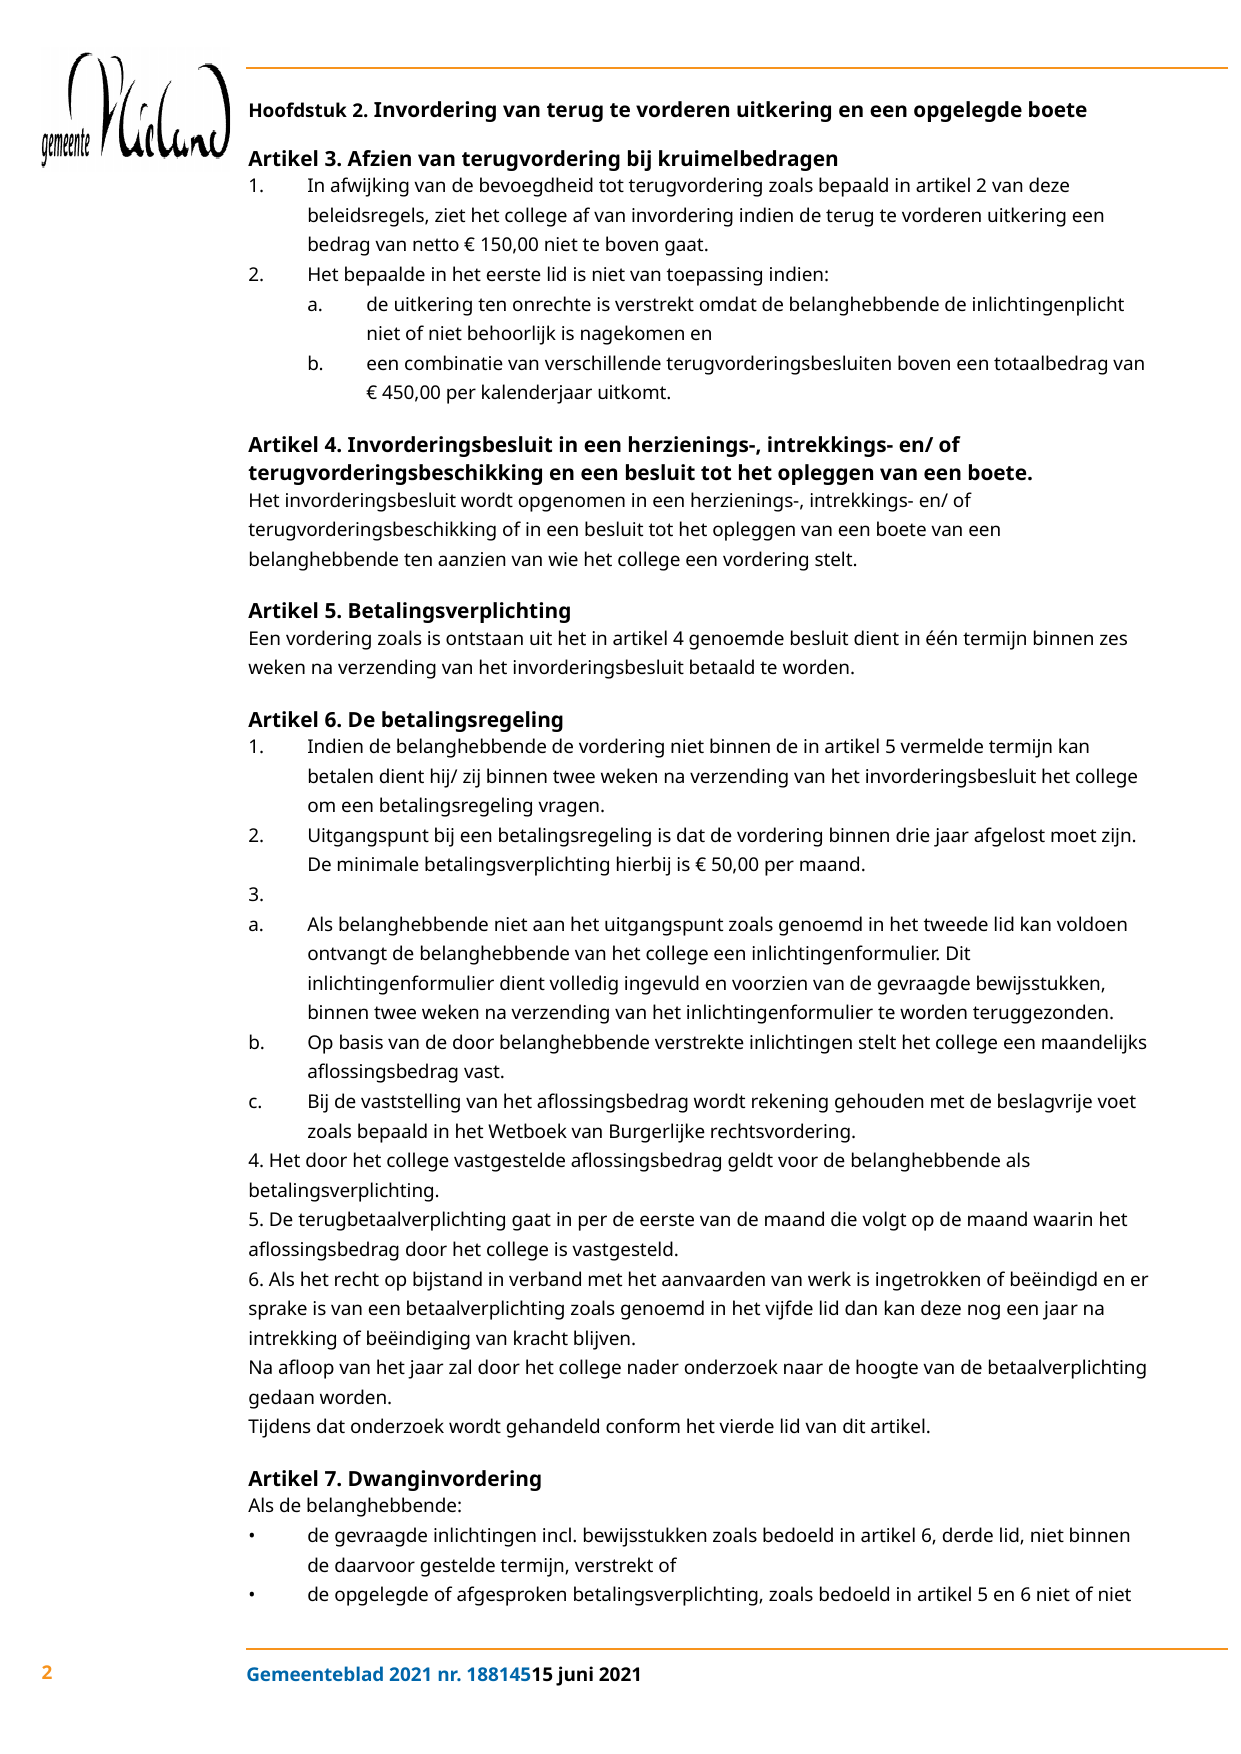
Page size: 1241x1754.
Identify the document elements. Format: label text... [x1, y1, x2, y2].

list Bij de vaststelling van het aflossingsbedrag wordt rekening gehouden met de beslagvrije voet zoals bepaald in het Wetboek van Burgerlijke rechtsvordering. [248, 1088, 1152, 1144]
text Als de belanghebbende: [248, 1493, 1152, 1518]
text Artikel 4. Invorderingsbesluit in een herzienings-, intrekkings- en/ of terugvorderingsbeschikking en een besluit tot het opleggen van een boete. [248, 430, 1152, 487]
text 4. Het door het college vastgestelde aflossingsbedrag geldt voor de belanghebbende als betalingsverplichting. [248, 1147, 1152, 1203]
list Het bepaalde in het eerste lid is niet van toepassing indien: [248, 261, 1152, 287]
list In afwijking van de bevoegdheid tot terugvordering zoals bepaald in artikel 2 van deze beleidsregels, ziet het college af van invordering indien de terug te vorderen uitkering een bedrag van netto € 150,00 niet te boven gaat. [248, 172, 1152, 257]
list de opgelegde of afgesproken betalingsverplichting, zoals bedoeld in artikel 5 en 6 niet of niet [248, 1581, 1152, 1607]
list Indien de belanghebbende de vordering niet binnen de in artikel 5 vermelde termijn kan betalen dient hij/ zij binnen twee weken na verzending van het invorderingsbesluit het college om een betalingsregeling vragen. [248, 733, 1152, 818]
text Artikel 3. Afzien van terugvordering bij kruimelbedragen [248, 144, 1152, 172]
text Tijdens dat onderzoek wordt gehandeld conform het vierde lid van dit artikel. [248, 1414, 1152, 1439]
list de uitkering ten onrechte is verstrekt omdat de belanghebbende de inlichtingenplicht niet of niet behoorlijk is nagekomen en [307, 291, 1152, 346]
list de gevraagde inlichtingen incl. bewijsstukken zoals bedoeld in artikel 6, derde lid, niet binnen de daarvoor gestelde termijn, verstrekt of [248, 1522, 1152, 1577]
text 6. Als het recht op bijstand in verband met het aanvaarden van werk is ingetrokken of beëindigd en er sprake is van een betaalverplichting zoals genoemd in het vijfde lid dan kan deze nog een jaar na intrekking of beëindiging van kracht blijven. [248, 1266, 1152, 1351]
picture [41, 47, 231, 172]
list een combinatie van verschillende terugvorderingsbesluiten boven een totaalbedrag van € 450,00 per kalenderjaar uitkomt. [307, 350, 1152, 405]
list Op basis van de door belanghebbende verstrekte inlichtingen stelt het college een maandelijks aflossingsbedrag vast. [248, 1029, 1152, 1084]
text Artikel 5. Betalingsverplichting [248, 596, 1152, 625]
text Hoofdstuk 2. Invordering van terug te vorderen uitkering en een opgelegde boete [248, 95, 1152, 123]
text Een vordering zoals is ontstaan uit het in artikel 4 genoemde besluit dient in één termijn binnen zes weken na verzending van het invorderingsbesluit betaald te worden. [248, 625, 1152, 680]
text Artikel 7. Dwanginvordering [248, 1464, 1152, 1493]
list Uitgangspunt bij een betalingsregeling is dat de vordering binnen drie jaar afgelost moet zijn. De minimale betalingsverplichting hierbij is € 50,00 per maand. [248, 822, 1152, 877]
text Na afloop van het jaar zal door het college nader onderzoek naar de hoogte van de betaalverplichting gedaan worden. [248, 1354, 1152, 1410]
text Het invorderingsbesluit wordt opgenomen in een herzienings-, intrekkings- en/ of terugvorderingsbeschikking of in een besluit tot het opleggen van een boete van een belanghebbende ten aanzien van wie het college een vordering stelt. [248, 487, 1152, 572]
text 5. De terugbetaalverplichting gaat in per de eerste van de maand die volgt op de maand waarin het aflossingsbedrag door het college is vastgesteld. [248, 1207, 1152, 1262]
text Artikel 6. De betalingsregeling [248, 705, 1152, 733]
list Als belanghebbende niet aan het uitgangspunt zoals genoemd in het tweede lid kan voldoen ontvangt de belanghebbende van het college een inlichtingenformulier. Dit inlichtingenformulier dient volledig ingevuld en voorzien van de gevraagde bewijsstukken, binnen twee weken na verzending van het inlichtingenformulier te worden teruggezonden. [248, 911, 1152, 1025]
